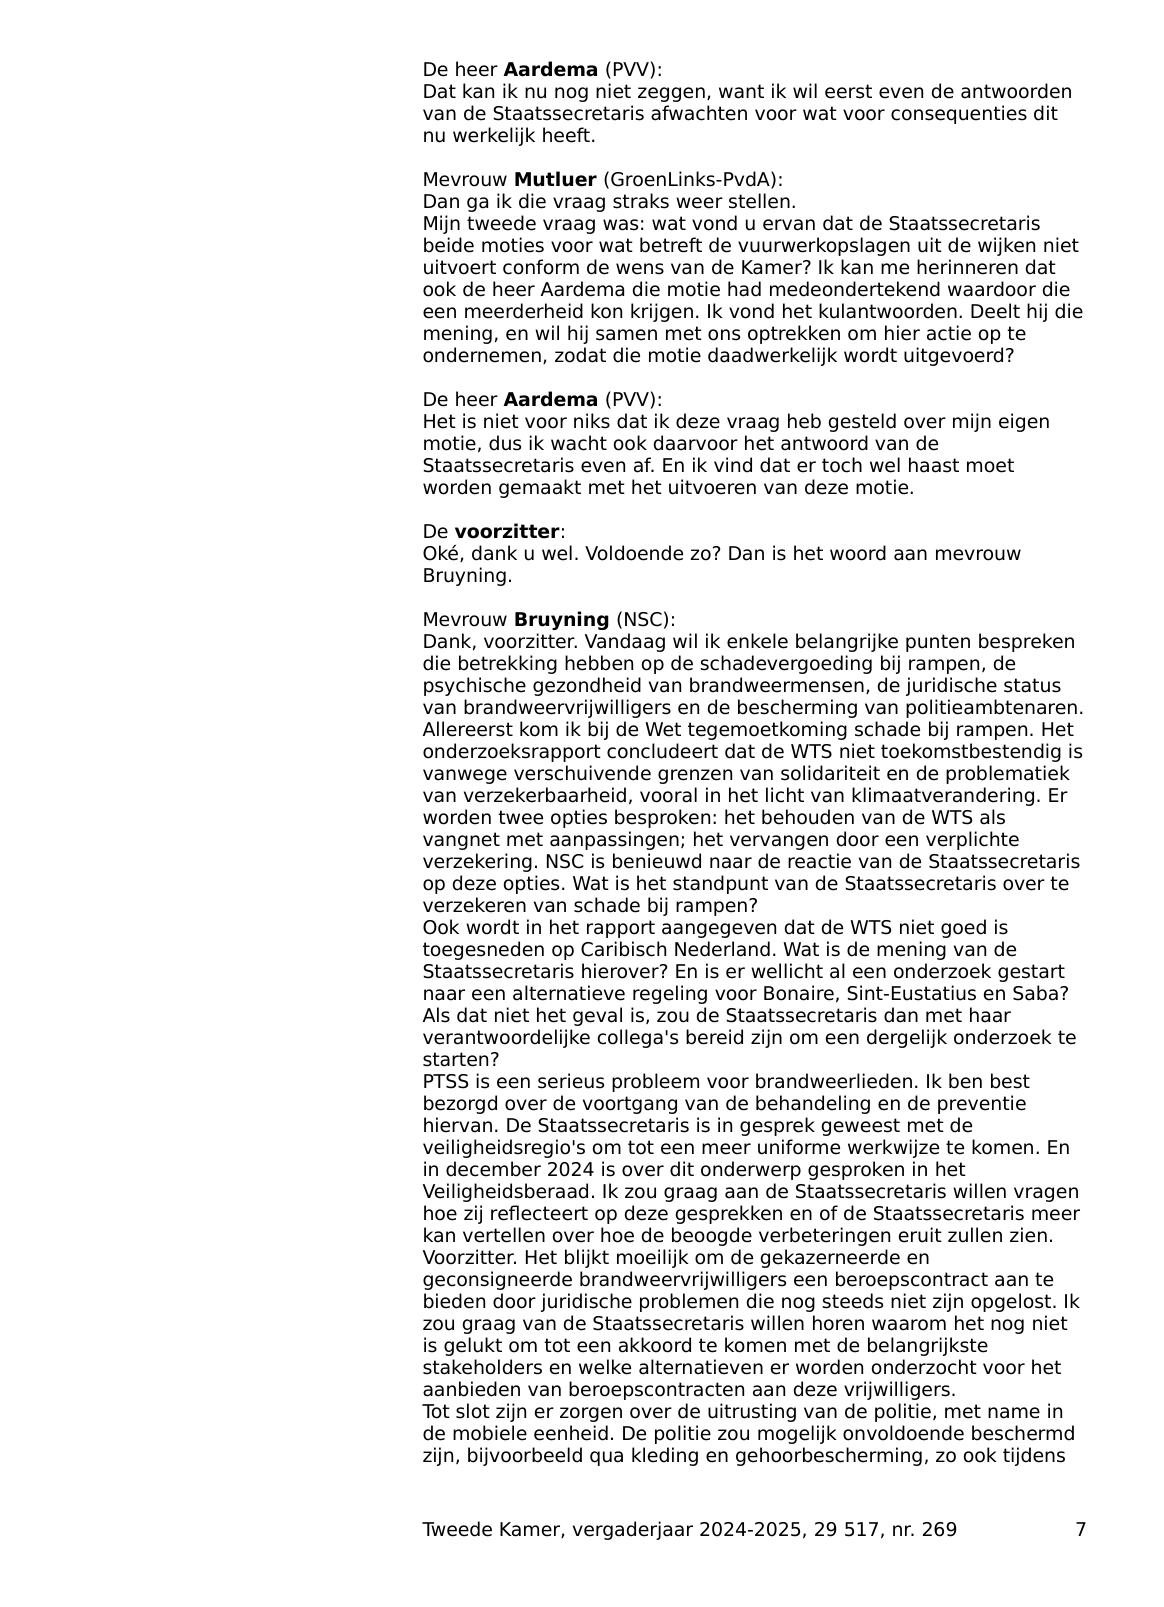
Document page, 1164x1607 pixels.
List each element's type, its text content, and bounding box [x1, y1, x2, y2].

text Mevrouw Bruyning (NSC): [422, 609, 1087, 631]
text Tot slot zijn er zorgen over de uitrusting van de politie, met name in de mobiele eenheid. De politie zou mogelijk onvoldoende beschermd zijn, bijvoorbeeld qua kleding en gehoorbescherming, zo ook tijdens [422, 1401, 1087, 1467]
text De voorzitter: [422, 521, 1087, 543]
text Oké, dank u wel. Voldoende zo? Dan is het woord aan mevrouw Bruyning. [422, 543, 1087, 587]
text Voorzitter. Het blijkt moeilijk om de gekazerneerde en geconsigneerde brandweervrijwilligers een beroepscontract aan te bieden door juridische problemen die nog steeds niet zijn opgelost. Ik zou graag van de Staatssecretaris willen horen waarom het nog niet is gelukt om tot een akkoord te komen met de belangrijkste stakeholders en welke alternatieven er worden onderzocht voor het aanbieden van beroepscontracten aan deze vrijwilligers. [422, 1247, 1087, 1401]
text De heer Aardema (PVV): [422, 389, 1087, 411]
text PTSS is een serieus probleem voor brandweerlieden. Ik ben best bezorgd over de voortgang van de behandeling en de preventie hiervan. De Staatssecretaris is in gesprek geweest met de veiligheidsregio's om tot een meer uniforme werkwijze te komen. En in december 2024 is over dit onderwerp gesproken in het Veiligheidsberaad. Ik zou graag aan de Staatssecretaris willen vragen hoe zij reflecteert op deze gesprekken en of de Staatssecretaris meer kan vertellen over hoe de beoogde verbeteringen eruit zullen zien. [422, 1071, 1087, 1247]
text Dan ga ik die vraag straks weer stellen. [422, 191, 1087, 213]
text Ook wordt in het rapport aangegeven dat de WTS niet goed is toegesneden op Caribisch Nederland. Wat is de mening van de Staatssecretaris hierover? En is er wellicht al een onderzoek gestart naar een alternatieve regeling voor Bonaire, Sint-Eustatius en Saba? Als dat niet het geval is, zou de Staatssecretaris dan met haar verantwoordelijke collega's bereid zijn om een dergelijk onderzoek te starten? [422, 917, 1087, 1071]
text Mevrouw Mutluer (GroenLinks-PvdA): [422, 169, 1087, 191]
text Dat kan ik nu nog niet zeggen, want ik wil eerst even de antwoorden van de Staatssecretaris afwachten voor wat voor consequenties dit nu werkelijk heeft. [422, 81, 1087, 147]
text Allereerst kom ik bij de Wet tegemoetkoming schade bij rampen. Het onderzoeksrapport concludeert dat de WTS niet toekomstbestendig is vanwege verschuivende grenzen van solidariteit en de problematiek van verzekerbaarheid, vooral in het licht van klimaatverandering. Er worden twee opties besproken: het behouden van de WTS als vangnet met aanpassingen; het vervangen door een verplichte verzekering. NSC is benieuwd naar de reactie van de Staatssecretaris op deze opties. Wat is het standpunt van de Staatssecretaris over te verzekeren van schade bij rampen? [422, 719, 1087, 917]
text Het is niet voor niks dat ik deze vraag heb gesteld over mijn eigen motie, dus ik wacht ook daarvoor het antwoord van de Staatssecretaris even af. En ik vind dat er toch wel haast moet worden gemaakt met het uitvoeren van deze motie. [422, 411, 1087, 499]
text De heer Aardema (PVV): [422, 59, 1087, 81]
text Mijn tweede vraag was: wat vond u ervan dat de Staatssecretaris beide moties voor wat betreft de vuurwerkopslagen uit de wijken niet uitvoert conform de wens van de Kamer? Ik kan me herinneren dat ook de heer Aardema die motie had medeondertekend waardoor die een meerderheid kon krijgen. Ik vond het kulantwoorden. Deelt hij die mening, en wil hij samen met ons optrekken om hier actie op te ondernemen, zodat die motie daadwerkelijk wordt uitgevoerd? [422, 213, 1087, 367]
text Dank, voorzitter. Vandaag wil ik enkele belangrijke punten bespreken die betrekking hebben op de schadevergoeding bij rampen, de psychische gezondheid van brandweermensen, de juridische status van brandweervrijwilligers en de bescherming van politieambtenaren. [422, 631, 1087, 719]
